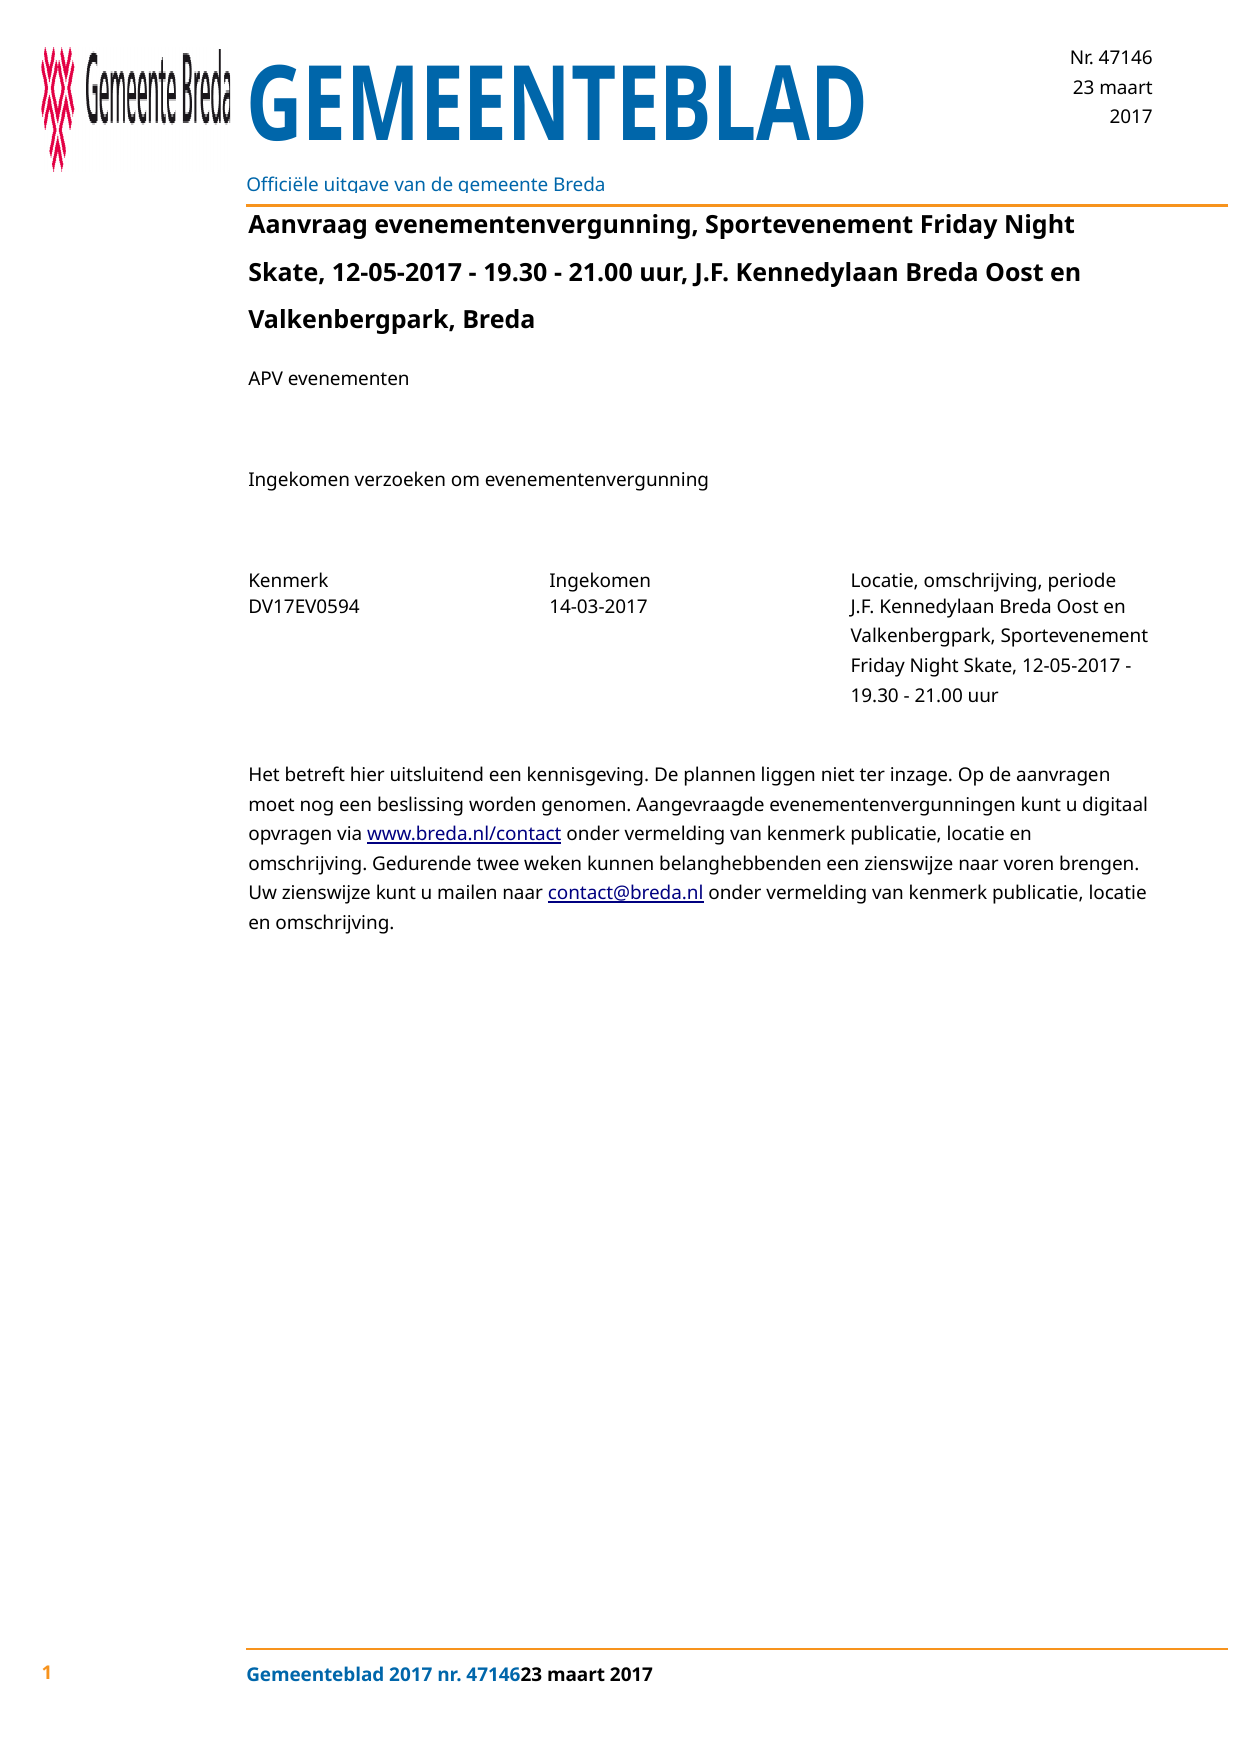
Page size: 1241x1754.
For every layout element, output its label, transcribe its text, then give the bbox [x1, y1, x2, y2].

text APV evenementen [248, 366, 1152, 391]
table_cell J.F. Kennedylaan Breda Oost en Valkenbergpark, Sportevenement Friday Night Skate, 12-05-2017 - 19.30 - 21.00 uur [850, 593, 1152, 707]
table_header Locatie, omschrijving, periode [850, 567, 1152, 593]
text Aanvraag evenementenvergunning, Sportevenement Friday Night Skate, 12-05-2017 - 19.30 - 21.00 uur, J.F. Kennedylaan Breda Oost en Valkenbergpark, Breda [248, 207, 1152, 336]
table_header Ingekomen [549, 567, 850, 593]
table_header Kenmerk [248, 567, 549, 593]
table_cell DV17EV0594 [248, 593, 549, 707]
table_cell 14-03-2017 [549, 593, 850, 707]
picture [41, 47, 231, 172]
text Het betreft hier uitsluitend een kennisgeving. De plannen liggen niet ter inzage. Op de aanvragen moet nog een beslissing worden genomen. Aangevraagde evenementenvergunningen kunt u digitaal opvragen via www.breda.nl/contact onder vermelding van kenmerk publicatie, locatie en omschrijving. Gedurende twee weken kunnen belanghebbenden een zienswijze naar voren brengen. Uw zienswijze kunt u mailen naar contact@breda.nl onder vermelding van kenmerk publicatie, locatie en omschrijving. [248, 761, 1152, 935]
text Ingekomen verzoeken om evenementenvergunning [248, 466, 1152, 492]
